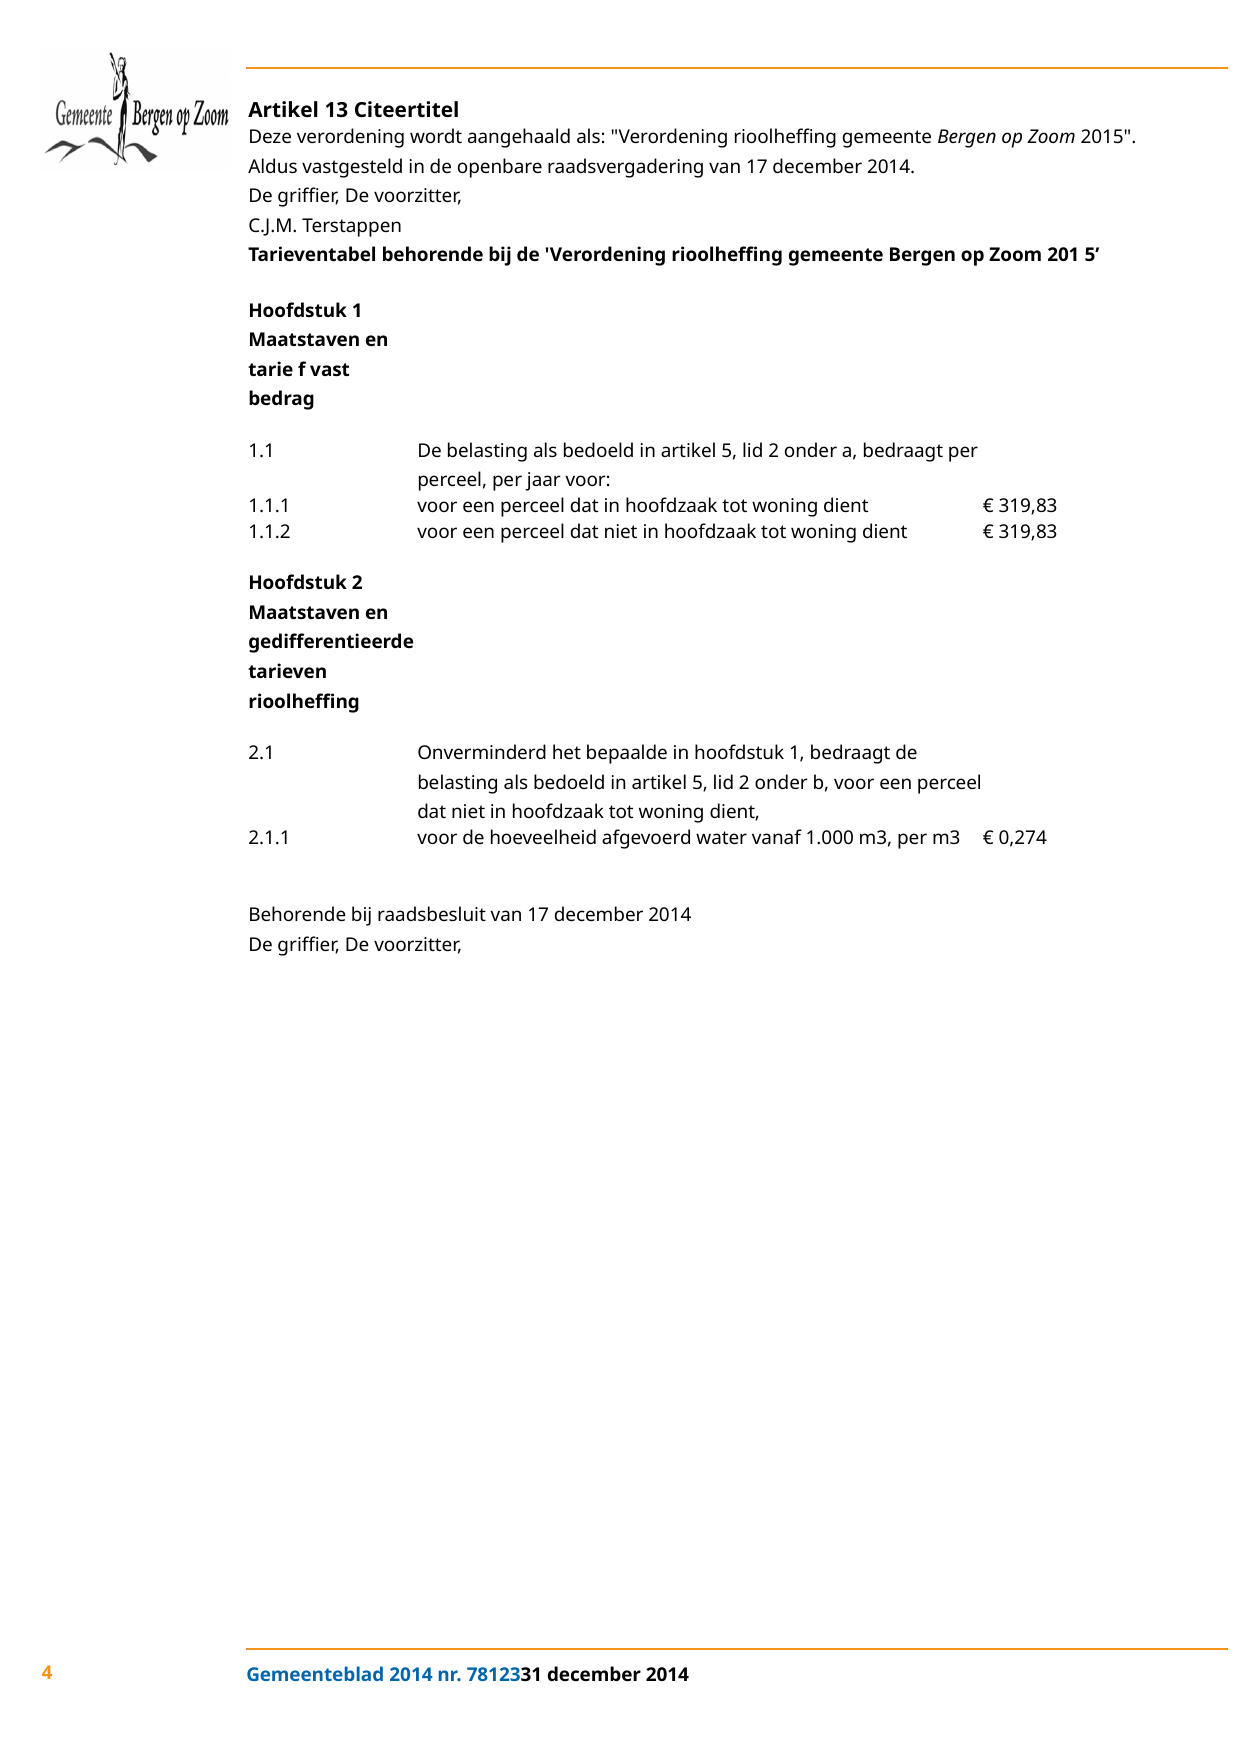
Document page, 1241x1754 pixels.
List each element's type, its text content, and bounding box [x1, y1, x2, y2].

table_cell [983, 437, 1152, 492]
text Tarieventabel behorende bij de 'Verordening rioolheffing gemeente Bergen op Zoom 201 5’ [248, 242, 1152, 267]
table_cell voor de hoeveelheid afgevoerd water vanaf 1.000 m3, per m3 [417, 824, 983, 850]
table_cell [983, 714, 1152, 739]
table_cell [983, 544, 1152, 569]
table_cell [983, 850, 1152, 876]
table_cell [417, 714, 983, 739]
table_cell [248, 714, 417, 739]
text Deze verordening wordt aangehaald als: "Verordening rioolheffing gemeente Bergen op Zoom 2015". [248, 123, 1152, 149]
text Artikel 13 Citeertitel [248, 95, 1152, 123]
table_cell 2.1.1 [248, 824, 417, 850]
table_cell [417, 850, 983, 876]
table_cell 1.1.2 [248, 518, 417, 544]
table_cell 1.1 [248, 437, 417, 492]
table_cell [417, 570, 983, 714]
table_cell [248, 544, 417, 569]
text C.J.M. Terstappen [248, 212, 1152, 238]
text De griffier, De voorzitter, [248, 182, 1152, 208]
table_cell [417, 411, 983, 437]
table_cell € 0,274 [983, 824, 1152, 850]
text Behorende bij raadsbesluit van 17 december 2014 [248, 901, 1152, 927]
table_cell De belasting als bedoeld in artikel 5, lid 2 onder a, bedraagt per perceel, per jaar voor: [417, 437, 983, 492]
text De griffier, De voorzitter, [248, 931, 1152, 957]
table_cell 1.1.1 [248, 493, 417, 518]
table_cell Hoofdstuk 2 Maatstaven en gedifferentieerde tarieven rioolheffing [248, 570, 417, 714]
table_header [417, 297, 983, 411]
table_cell [417, 544, 983, 569]
table_cell € 319,83 [983, 493, 1152, 518]
table_cell [248, 850, 417, 876]
table_cell [983, 739, 1152, 824]
table_cell voor een perceel dat in hoofdzaak tot woning dient [417, 493, 983, 518]
table_header Hoofdstuk 1 Maatstaven en tarie f vast bedrag [248, 297, 417, 411]
table_cell [983, 411, 1152, 437]
table_cell 2.1 [248, 739, 417, 824]
picture [41, 47, 231, 172]
table_cell Onverminderd het bepaalde in hoofdstuk 1, bedraagt de belasting als bedoeld in artikel 5, lid 2 onder b, voor een perceel dat niet in hoofdzaak tot woning dient, [417, 739, 983, 824]
text Aldus vastgesteld in de openbare raadsvergadering van 17 december 2014. [248, 153, 1152, 178]
table_cell € 319,83 [983, 518, 1152, 544]
table_cell voor een perceel dat niet in hoofdzaak tot woning dient [417, 518, 983, 544]
table_cell [248, 411, 417, 437]
